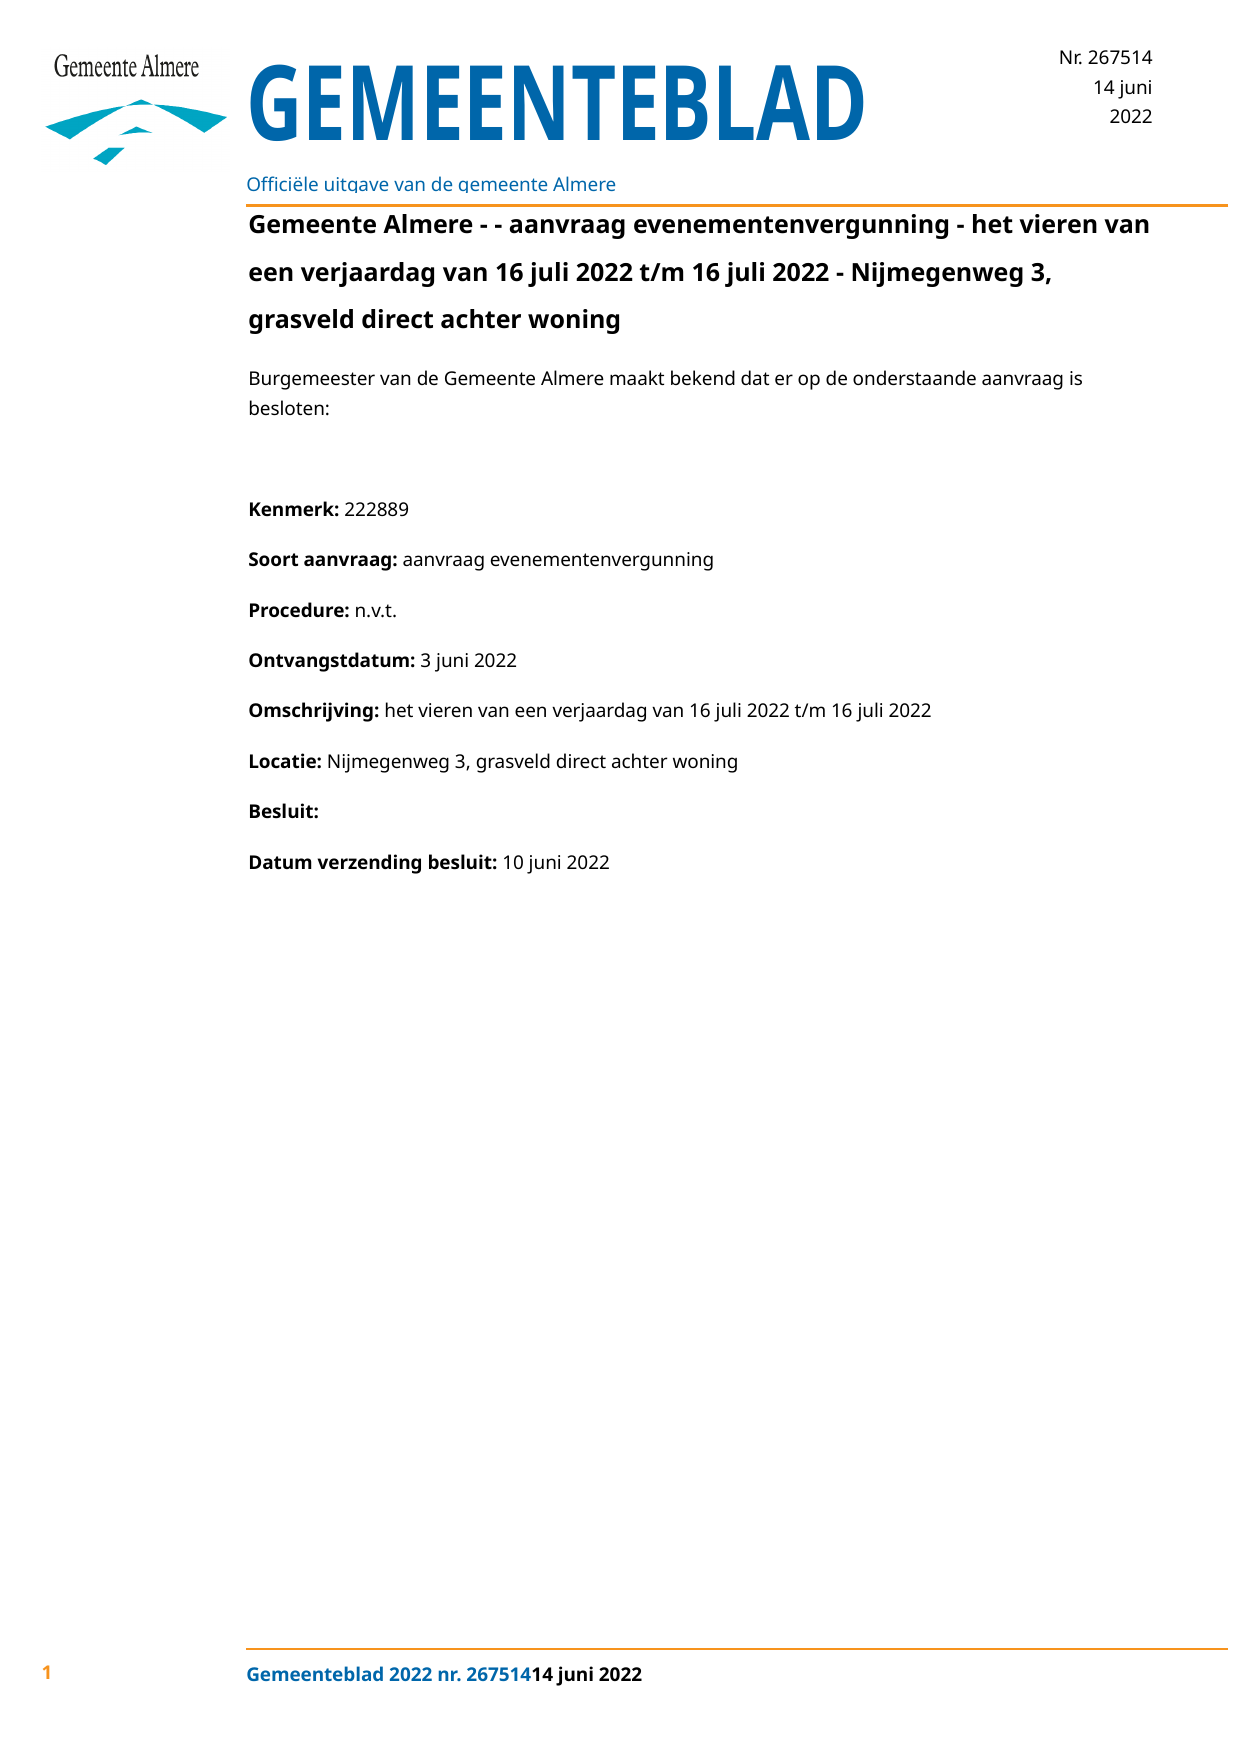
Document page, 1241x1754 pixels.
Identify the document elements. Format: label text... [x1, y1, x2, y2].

text Ontvangstdatum: 3 juni 2022 [248, 647, 1152, 673]
text Besluit: [248, 798, 1152, 824]
text Locatie: Nijmegenweg 3, grasveld direct achter woning [248, 748, 1152, 774]
text Gemeente Almere - - aanvraag evenementenvergunning - het vieren van een verjaardag van 16 juli 2022 t/m 16 juli 2022 - Nijmegenweg 3, grasveld direct achter woning [248, 207, 1152, 336]
text Kenmerk: 222889 [248, 496, 1152, 522]
picture [41, 47, 231, 172]
text Datum verzending besluit: 10 juni 2022 [248, 849, 1152, 874]
text Procedure: n.v.t. [248, 597, 1152, 622]
text Soort aanvraag: aanvraag evenementenvergunning [248, 546, 1152, 572]
text Burgemeester van de Gemeente Almere maakt bekend dat er op de onderstaande aanvraag is besloten: [248, 366, 1152, 421]
text Omschrijving: het vieren van een verjaardag van 16 juli 2022 t/m 16 juli 2022 [248, 698, 1152, 723]
